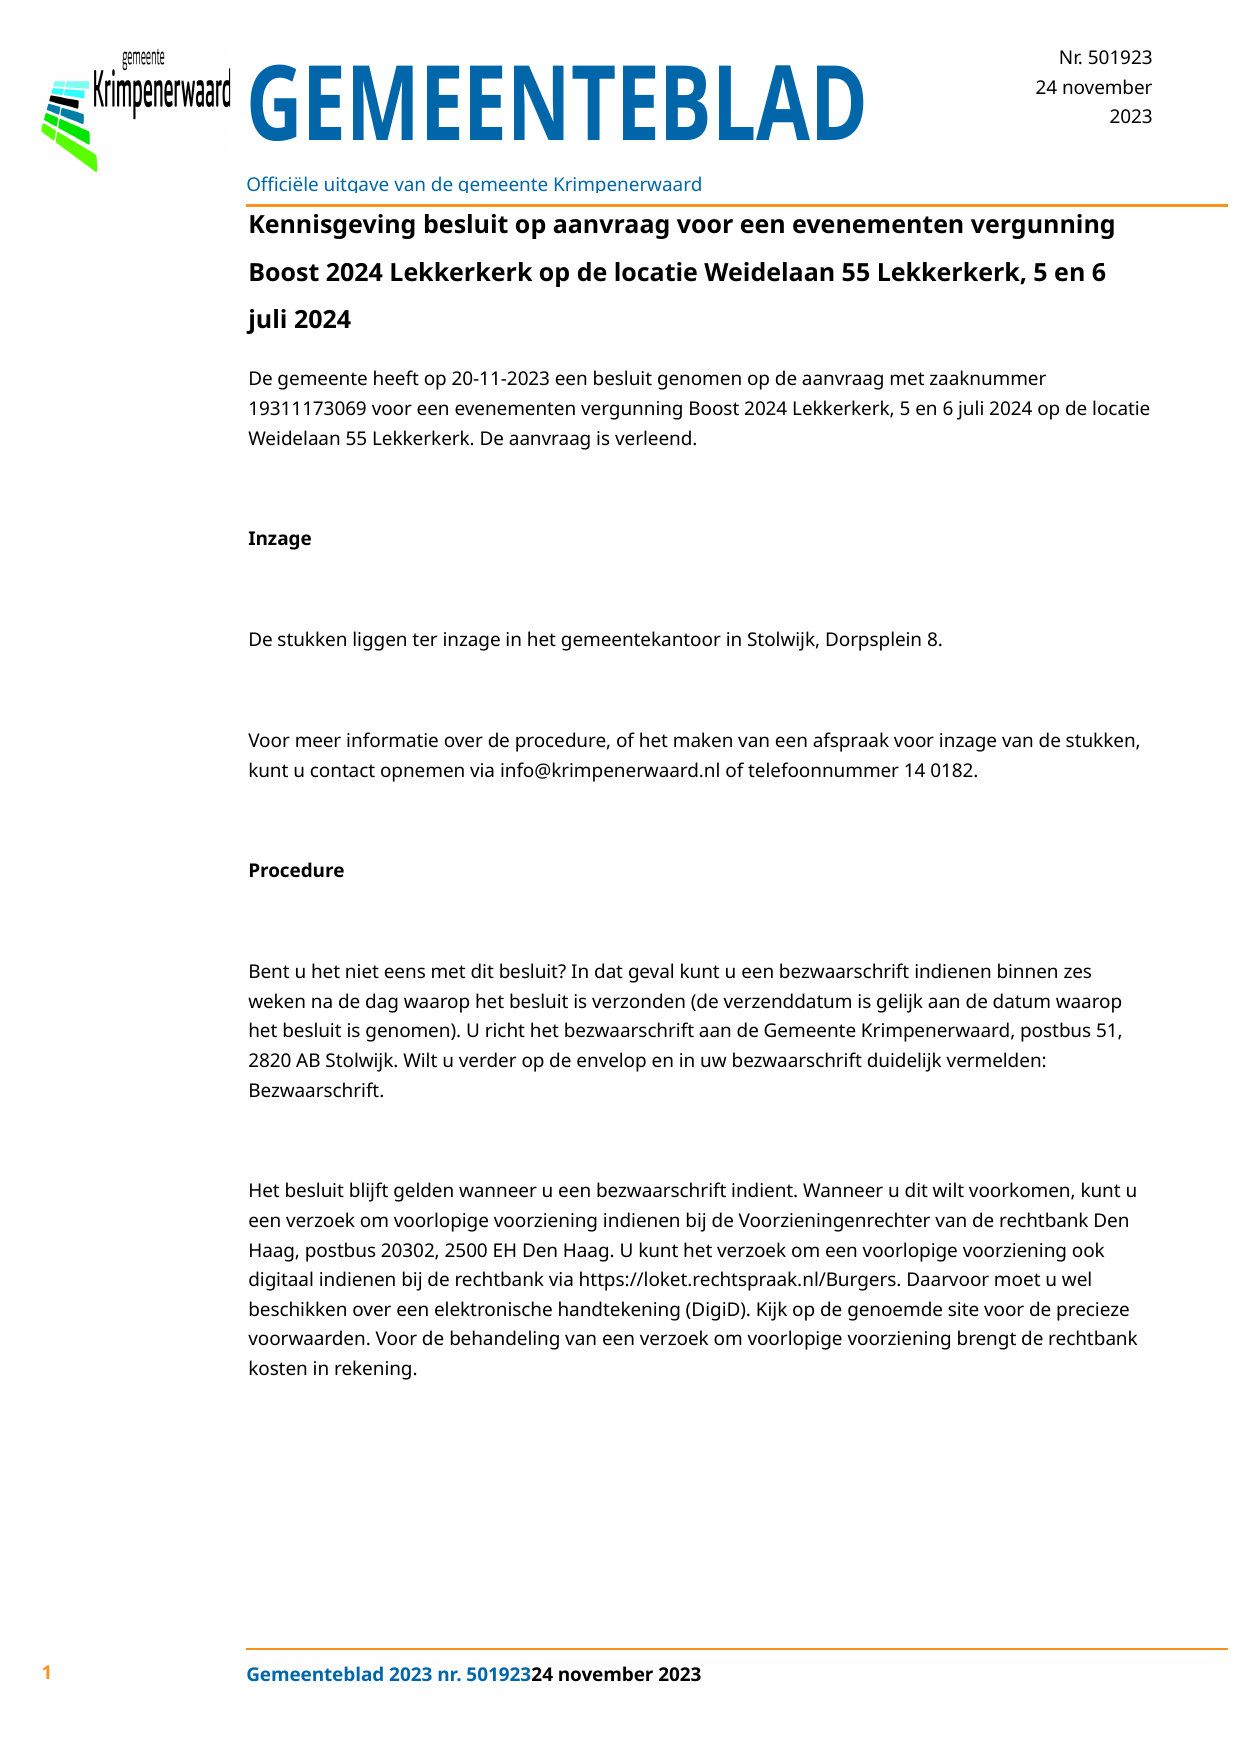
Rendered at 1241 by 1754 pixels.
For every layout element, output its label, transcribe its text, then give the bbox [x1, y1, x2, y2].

text Procedure [248, 858, 1152, 883]
text De stukken liggen ter inzage in het gemeentekantoor in Stolwijk, Dorpsplein 8. [248, 626, 1152, 652]
text Inzage [248, 526, 1152, 551]
text Kennisgeving besluit op aanvraag voor een evenementen vergunning Boost 2024 Lekkerkerk op de locatie Weidelaan 55 Lekkerkerk, 5 en 6 juli 2024 [248, 207, 1152, 336]
text Voor meer informatie over de procedure, of het maken van een afspraak voor inzage van de stukken, kunt u contact opnemen via info@krimpenerwaard.nl of telefoonnummer 14 0182. [248, 727, 1152, 782]
picture [41, 47, 231, 172]
text Het besluit blijft gelden wanneer u een bezwaarschrift indient. Wanneer u dit wilt voorkomen, kunt u een verzoek om voorlopige voorziening indienen bij de Voorzieningenrechter van de rechtbank Den Haag, postbus 20302, 2500 EH Den Haag. U kunt het verzoek om een voorlopige voorziening ook digitaal indienen bij de rechtbank via https://loket.rechtspraak.nl/Burgers. Daarvoor moet u wel beschikken over een elektronische handtekening (DigiD). Kijk op de genoemde site voor de precieze voorwaarden. Voor de behandeling van een verzoek om voorlopige voorziening brengt de rechtbank kosten in rekening. [248, 1178, 1152, 1381]
text Bent u het niet eens met dit besluit? In dat geval kunt u een bezwaarschrift indienen binnen zes weken na de dag waarop het besluit is verzonden (de verzenddatum is gelijk aan de datum waarop het besluit is genomen). U richt het bezwaarschrift aan de Gemeente Krimpenerwaard, postbus 51, 2820 AB Stolwijk. Wilt u verder op de envelop en in uw bezwaarschrift duidelijk vermelden: Bezwaarschrift. [248, 958, 1152, 1102]
text De gemeente heeft op 20-11-2023 een besluit genomen op de aanvraag met zaaknummer 19311173069 voor een evenementen vergunning Boost 2024 Lekkerkerk, 5 en 6 juli 2024 op de locatie Weidelaan 55 Lekkerkerk. De aanvraag is verleend. [248, 366, 1152, 450]
